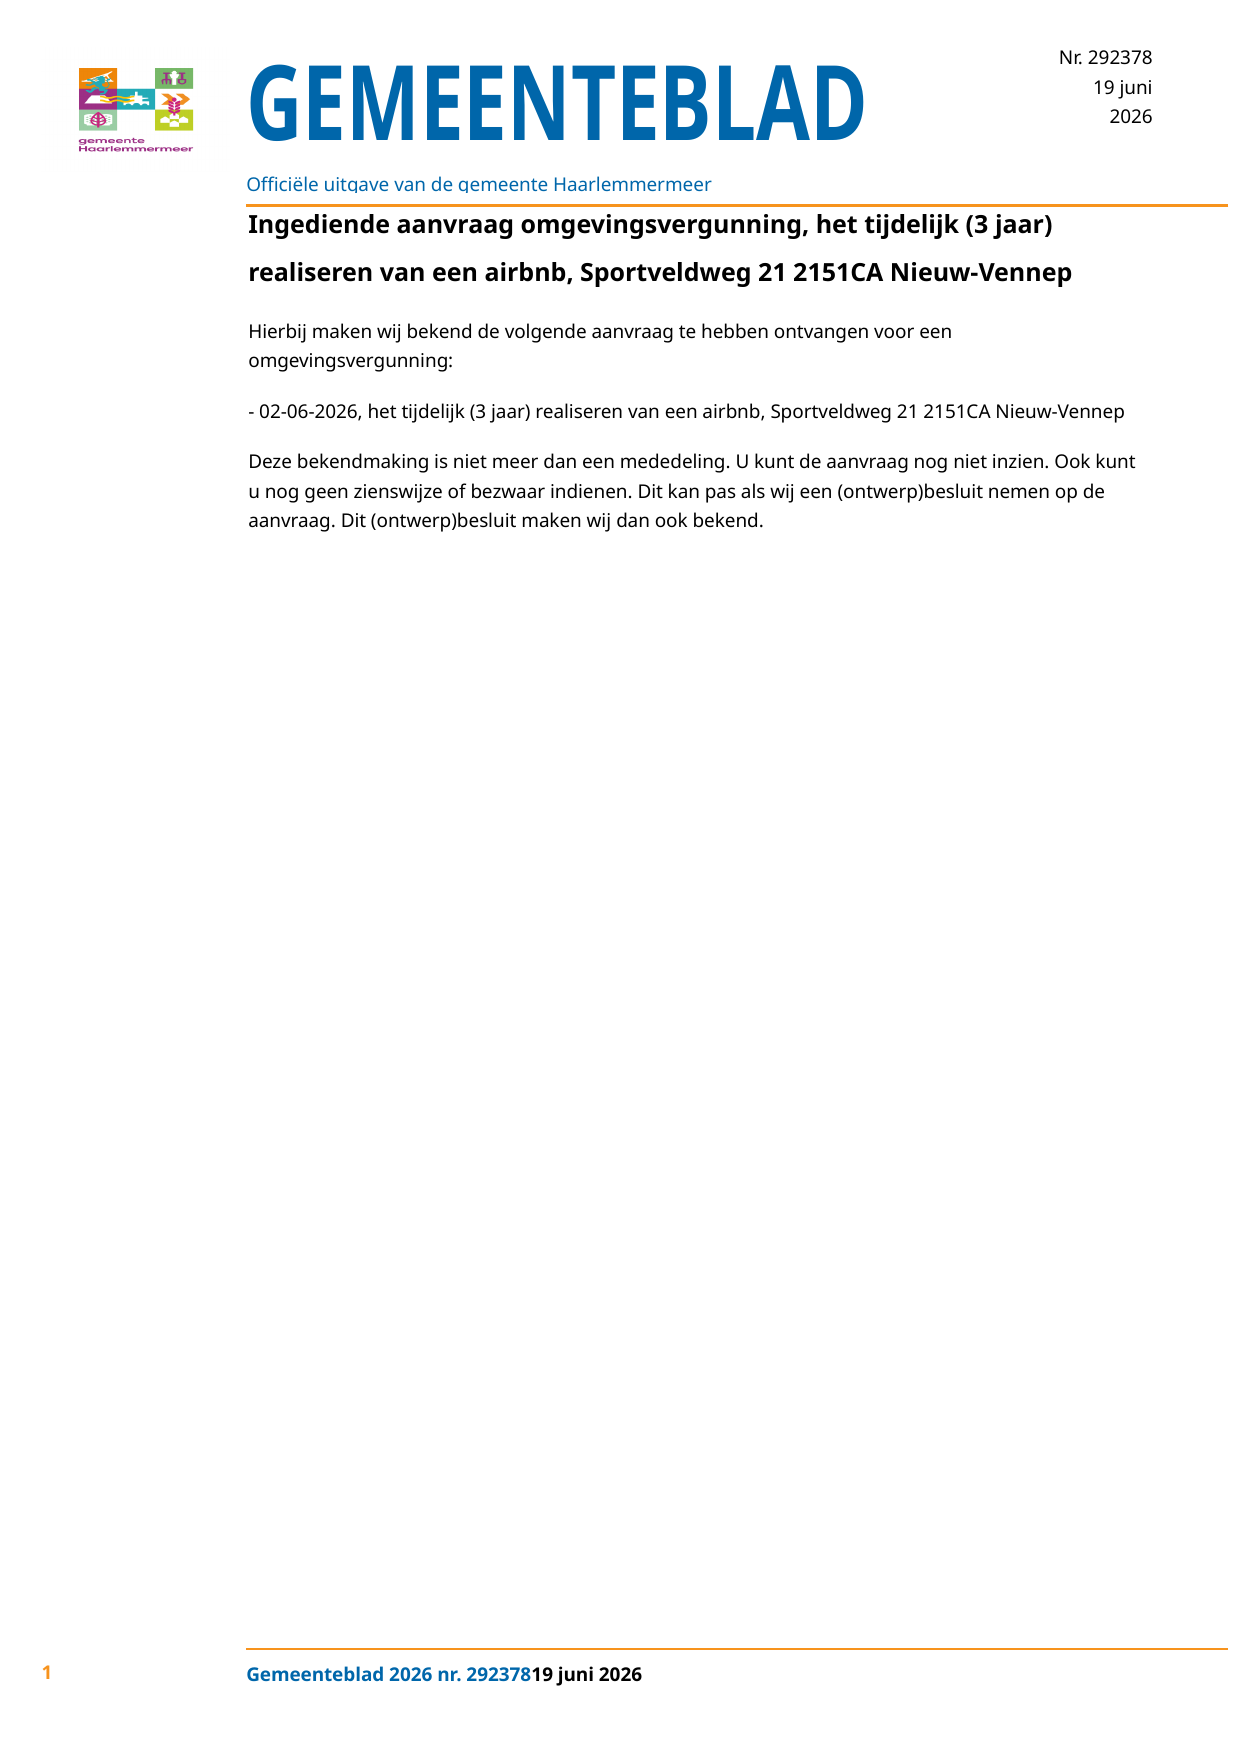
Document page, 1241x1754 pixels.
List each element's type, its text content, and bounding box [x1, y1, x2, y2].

text - 02-06-2026, het tijdelijk (3 jaar) realiseren van een airbnb, Sportveldweg 21 2151CA Nieuw-Vennep [248, 398, 1152, 424]
text Ingediende aanvraag omgevingsvergunning, het tijdelijk (3 jaar) realiseren van een airbnb, Sportveldweg 21 2151CA Nieuw-Vennep [248, 207, 1152, 288]
text Hierbij maken wij bekend de volgende aanvraag te hebben ontvangen voor een omgevingsvergunning: [248, 318, 1152, 373]
text Deze bekendmaking is niet meer dan een mededeling. U kunt de aanvraag nog niet inzien. Ook kunt u nog geen zienswijze of bezwaar indienen. Dit kan pas als wij een (ontwerp)besluit nemen op de aanvraag. Dit (ontwerp)besluit maken wij dan ook bekend. [248, 448, 1152, 533]
picture [41, 47, 231, 172]
